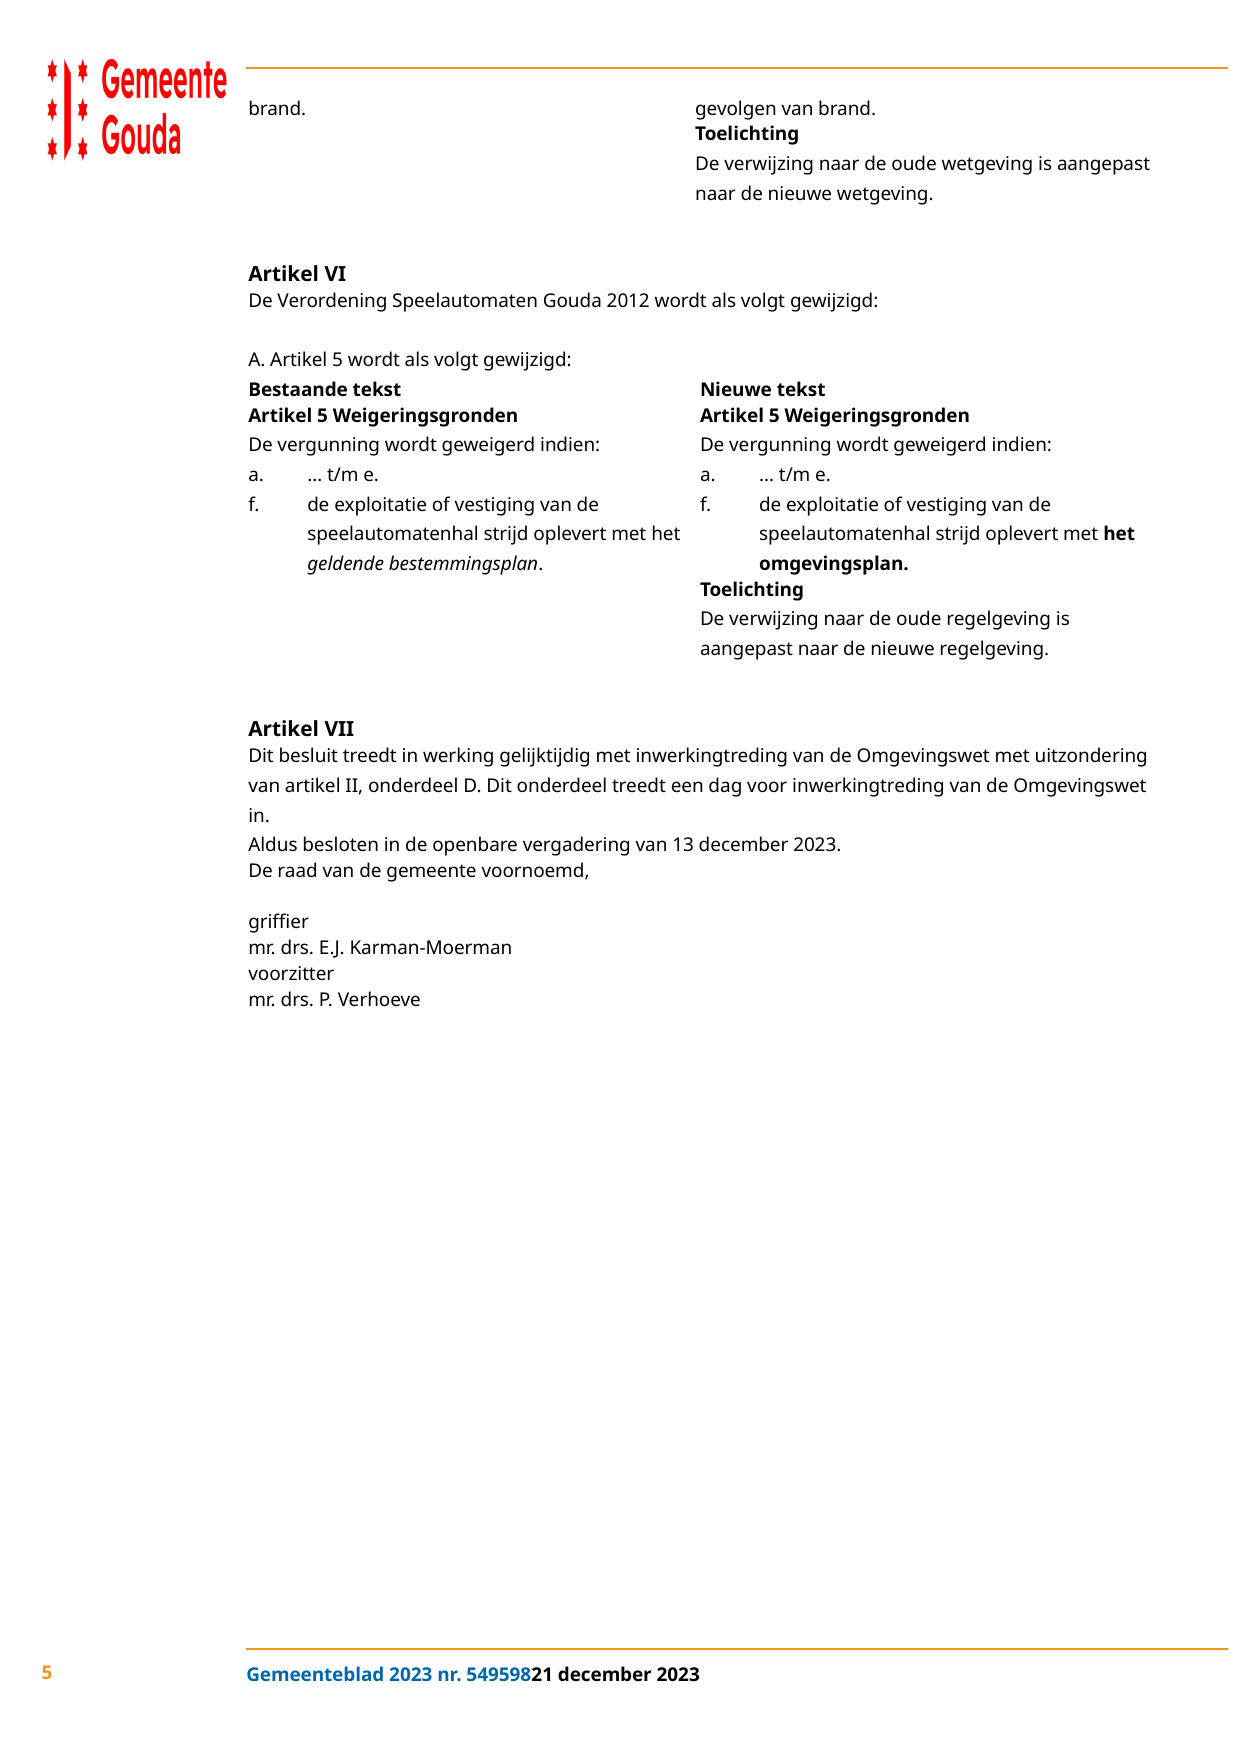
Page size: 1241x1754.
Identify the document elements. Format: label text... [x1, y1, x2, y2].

text mr. drs. E.J. Karman-Moerman [248, 934, 1152, 960]
text griffier [248, 909, 1152, 934]
table_cell Artikel 5 Weigeringsgronden De vergunning wordt geweigerd indien: … t/m e. de exploitatie of vestiging van de speelautomatenhal strijd oplevert met het omgevingsplan. [700, 402, 1152, 576]
text De Verordening Speelautomaten Gouda 2012 wordt als volgt gewijzigd: [248, 287, 1152, 313]
table_cell gevolgen van brand. [695, 95, 1152, 121]
text Artikel VII [248, 714, 1152, 743]
table_header Nieuwe tekst [700, 376, 1152, 402]
table_header Bestaande tekst [248, 376, 700, 402]
table_cell brand. [248, 95, 695, 121]
picture [41, 47, 231, 172]
text A. Artikel 5 wordt als volgt gewijzigd: [248, 347, 1152, 372]
text Aldus besloten in de openbare vergadering van 13 december 2023. [248, 831, 1152, 857]
text mr. drs. P. Verhoeve [248, 986, 1152, 1012]
table_cell Artikel 5 Weigeringsgronden De vergunning wordt geweigerd indien: … t/m e. de exploitatie of vestiging van de speelautomatenhal strijd oplevert met het geldende bestemmingsplan. [248, 402, 700, 576]
table_cell [248, 121, 695, 205]
table_cell Toelichting De verwijzing naar de oude regelgeving is aangepast naar de nieuwe regelgeving. [700, 576, 1152, 661]
text Dit besluit treedt in werking gelijktijdig met inwerkingtreding van de Omgevingswet met uitzondering van artikel II, onderdeel D. Dit onderdeel treedt een dag voor inwerkingtreding van de Omgevingswet in. [248, 743, 1152, 828]
text voorzitter [248, 960, 1152, 986]
table_cell [248, 576, 700, 661]
table_cell Toelichting De verwijzing naar de oude wetgeving is aangepast naar de nieuwe wetgeving. [695, 121, 1152, 205]
text Artikel VI [248, 259, 1152, 287]
text De raad van de gemeente voornoemd, [248, 857, 1152, 883]
